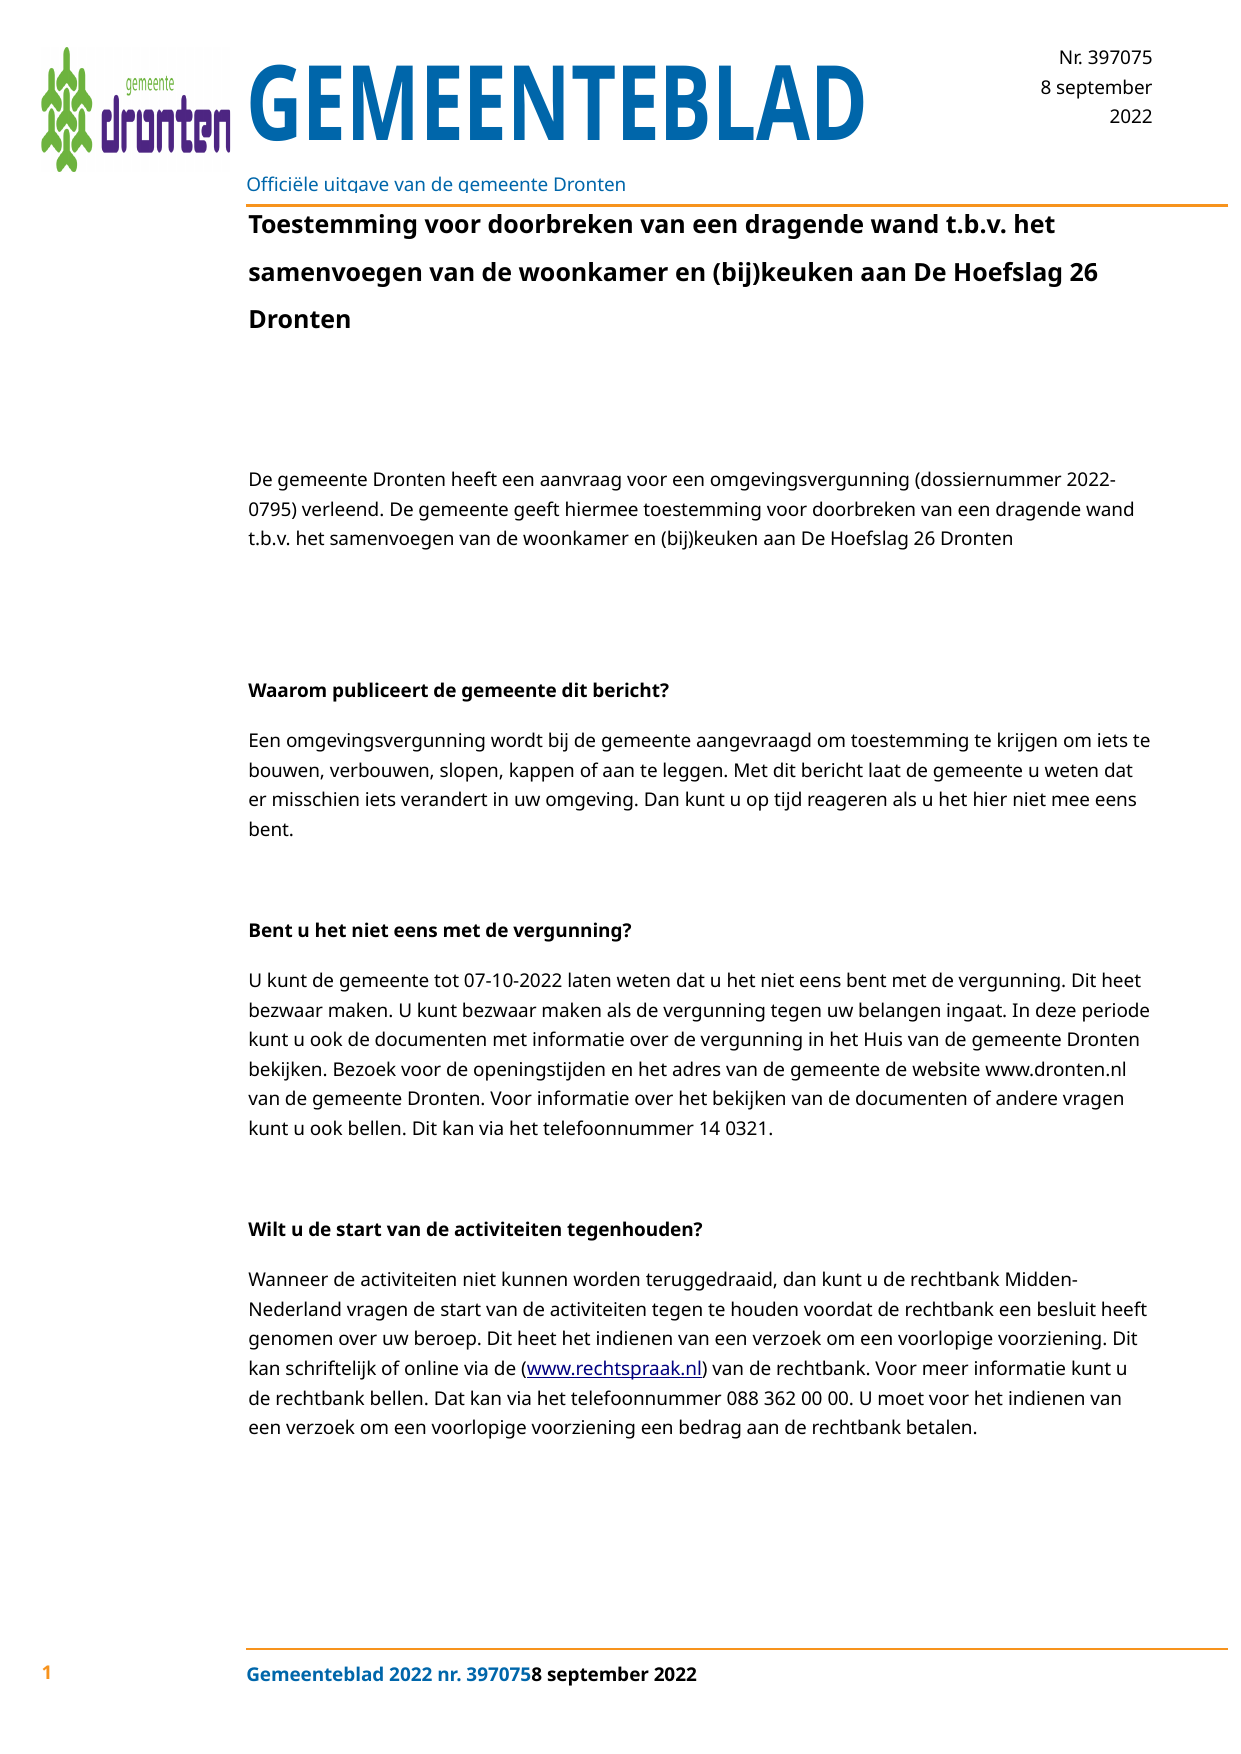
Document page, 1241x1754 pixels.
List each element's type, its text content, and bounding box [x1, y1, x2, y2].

text Bent u het niet eens met de vergunning? [248, 917, 1152, 942]
text U kunt de gemeente tot 07-10-2022 laten weten dat u het niet eens bent met de vergunning. Dit heet bezwaar maken. U kunt bezwaar maken als de vergunning tegen uw belangen ingaat. In deze periode kunt u ook de documenten met informatie over de vergunning in het Huis van de gemeente Dronten bekijken. Bezoek voor de openingstijden en het adres van de gemeente de website www.dronten.nl van de gemeente Dronten. Voor informatie over het bekijken van de documenten of andere vragen kunt u ook bellen. Dit kan via het telefoonnummer 14 0321. [248, 967, 1152, 1141]
text Waarom publiceert de gemeente dit bericht? [248, 677, 1152, 702]
text Toestemming voor doorbreken van een dragende wand t.b.v. het samenvoegen van de woonkamer en (bij)keuken aan De Hoefslag 26 Dronten [248, 207, 1152, 336]
text Een omgevingsvergunning wordt bij de gemeente aangevraagd om toestemming te krijgen om iets te bouwen, verbouwen, slopen, kappen of aan te leggen. Met dit bericht laat de gemeente u weten dat er misschien iets verandert in uw omgeving. Dan kunt u op tijd reageren als u het hier niet mee eens bent. [248, 727, 1152, 842]
text Wanneer de activiteiten niet kunnen worden teruggedraaid, dan kunt u de rechtbank Midden-Nederland vragen de start van de activiteiten tegen te houden voordat de rechtbank een besluit heeft genomen over uw beroep. Dit heet het indienen van een verzoek om een voorlopige voorziening. Dit kan schriftelijk of online via de (www.rechtspraak.nl) van de rechtbank. Voor meer informatie kunt u de rechtbank bellen. Dat kan via het telefoonnummer 088 362 00 00. U moet voor het indienen van een verzoek om een voorlopige voorziening een bedrag aan de rechtbank betalen. [248, 1266, 1152, 1440]
picture [41, 47, 231, 172]
text De gemeente Dronten heeft een aanvraag voor een omgevingsvergunning (dossiernummer 2022-0795) verleend. De gemeente geeft hiermee toestemming voor doorbreken van een dragende wand t.b.v. het samenvoegen van de woonkamer en (bij)keuken aan De Hoefslag 26 Dronten [248, 466, 1152, 551]
text Wilt u de start van de activiteiten tegenhouden? [248, 1216, 1152, 1242]
